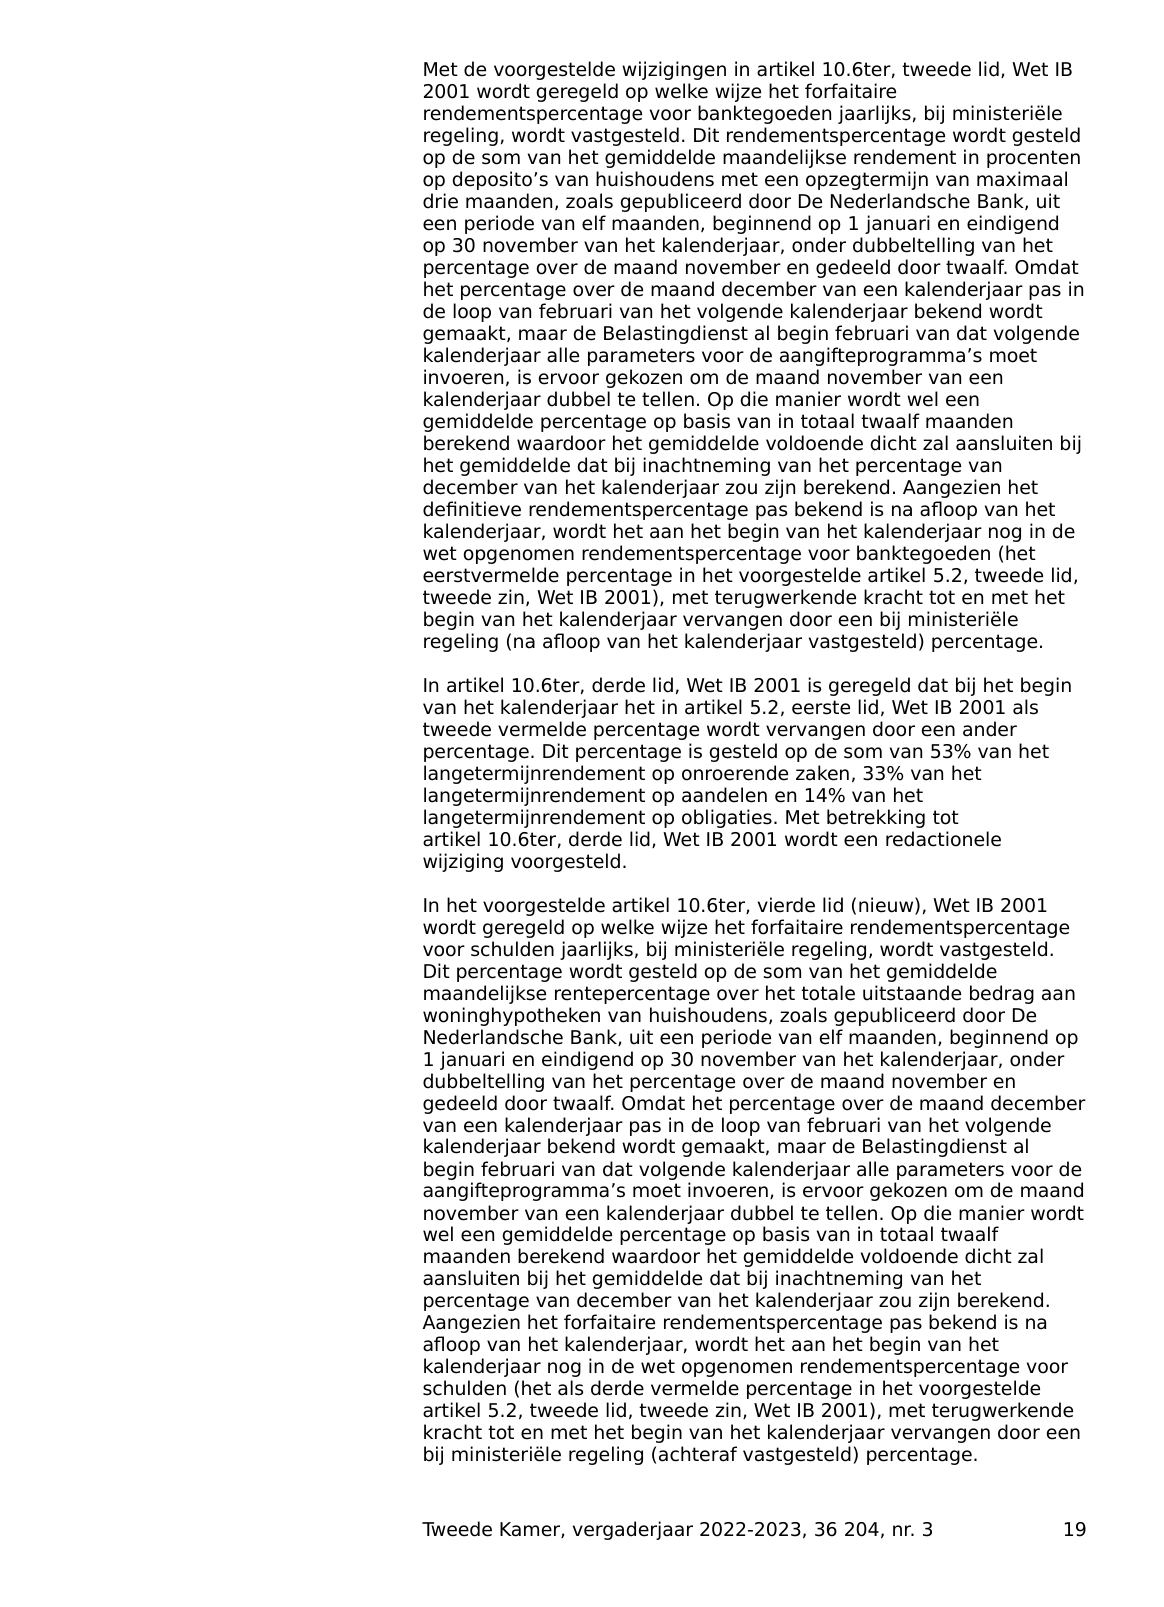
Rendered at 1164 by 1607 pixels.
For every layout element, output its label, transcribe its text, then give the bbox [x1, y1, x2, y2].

text Met de voorgestelde wijzigingen in artikel 10.6ter, tweede lid, Wet IB 2001 wordt geregeld op welke wijze het forfaitaire rendementspercentage voor banktegoeden jaarlijks, bij ministeriële regeling, wordt vastgesteld. Dit rendementspercentage wordt gesteld op de som van het gemiddelde maandelijkse rendement in procenten op deposito’s van huishoudens met een opzegtermijn van maximaal drie maanden, zoals gepubliceerd door De Nederlandsche Bank, uit een periode van elf maanden, beginnend op 1 januari en eindigend op 30 november van het kalenderjaar, onder dubbeltelling van het percentage over de maand november en gedeeld door twaalf. Omdat het percentage over de maand december van een kalenderjaar pas in de loop van februari van het volgende kalenderjaar bekend wordt gemaakt, maar de Belastingdienst al begin februari van dat volgende kalenderjaar alle parameters voor de aangifteprogramma’s moet invoeren, is ervoor gekozen om de maand november van een kalenderjaar dubbel te tellen. Op die manier wordt wel een gemiddelde percentage op basis van in totaal twaalf maanden berekend waardoor het gemiddelde voldoende dicht zal aansluiten bij het gemiddelde dat bij inachtneming van het percentage van december van het kalenderjaar zou zijn berekend. Aangezien het definitieve rendementspercentage pas bekend is na afloop van het kalenderjaar, wordt het aan het begin van het kalenderjaar nog in de wet opgenomen rendementspercentage voor banktegoeden (het eerstvermelde percentage in het voorgestelde artikel 5.2, tweede lid, tweede zin, Wet IB 2001), met terugwerkende kracht tot en met het begin van het kalenderjaar vervangen door een bij ministeriële regeling (na afloop van het kalenderjaar vastgesteld) percentage. [422, 59, 1087, 652]
text In het voorgestelde artikel 10.6ter, vierde lid (nieuw), Wet IB 2001 wordt geregeld op welke wijze het forfaitaire rendementspercentage voor schulden jaarlijks, bij ministeriële regeling, wordt vastgesteld. Dit percentage wordt gesteld op de som van het gemiddelde maandelijkse rentepercentage over het totale uitstaande bedrag aan woninghypotheken van huishoudens, zoals gepubliceerd door De Nederlandsche Bank, uit een periode van elf maanden, beginnend op 1 januari en eindigend op 30 november van het kalenderjaar, onder dubbeltelling van het percentage over de maand november en gedeeld door twaalf. Omdat het percentage over de maand december van een kalenderjaar pas in de loop van februari van het volgende kalenderjaar bekend wordt gemaakt, maar de Belastingdienst al begin februari van dat volgende kalenderjaar alle parameters voor de aangifteprogramma’s moet invoeren, is ervoor gekozen om de maand november van een kalenderjaar dubbel te tellen. Op die manier wordt wel een gemiddelde percentage op basis van in totaal twaalf maanden berekend waardoor het gemiddelde voldoende dicht zal aansluiten bij het gemiddelde dat bij inachtneming van het percentage van december van het kalenderjaar zou zijn berekend. Aangezien het forfaitaire rendementspercentage pas bekend is na afloop van het kalenderjaar, wordt het aan het begin van het kalenderjaar nog in de wet opgenomen rendementspercentage voor schulden (het als derde vermelde percentage in het voorgestelde artikel 5.2, tweede lid, tweede zin, Wet IB 2001), met terugwerkende kracht tot en met het begin van het kalenderjaar vervangen door een bij ministeriële regeling (achteraf vastgesteld) percentage. [422, 895, 1087, 1466]
text In artikel 10.6ter, derde lid, Wet IB 2001 is geregeld dat bij het begin van het kalenderjaar het in artikel 5.2, eerste lid, Wet IB 2001 als tweede vermelde percentage wordt vervangen door een ander percentage. Dit percentage is gesteld op de som van 53% van het langetermijnrendement op onroerende zaken, 33% van het langetermijnrendement op aandelen en 14% van het langetermijnrendement op obligaties. Met betrekking tot artikel 10.6ter, derde lid, Wet IB 2001 wordt een redactionele wijziging voorgesteld. [422, 675, 1087, 872]
